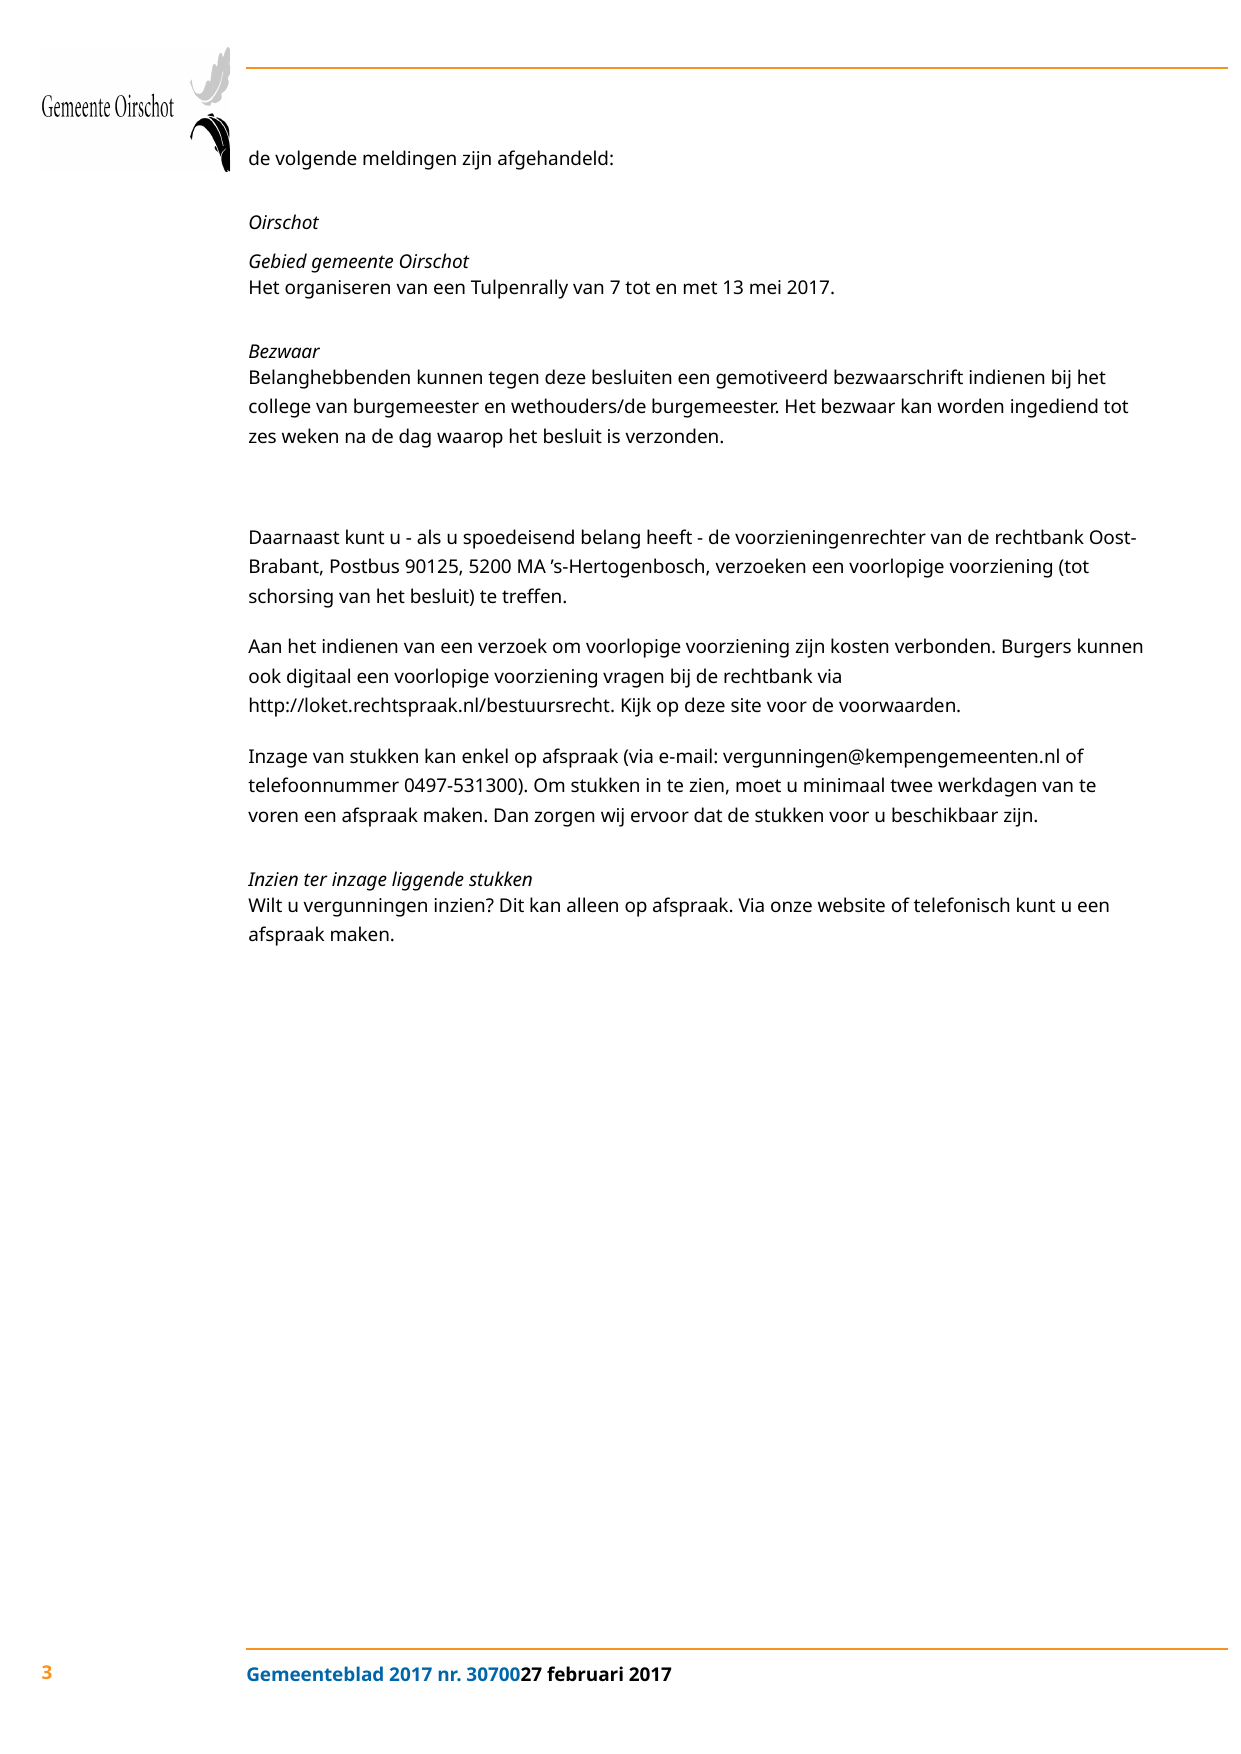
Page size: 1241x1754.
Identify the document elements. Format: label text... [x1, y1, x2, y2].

text de volgende meldingen zijn afgehandeld: [248, 145, 1152, 171]
text Inzage van stukken kan enkel op afspraak (via e-mail: vergunningen@kempengemeenten.nl of telefoonnummer 0497-531300). Om stukken in te zien, moet u minimaal twee werkdagen van te voren een afspraak maken. Dan zorgen wij ervoor dat de stukken voor u beschikbaar zijn. [248, 743, 1152, 828]
text Inzien ter inzage liggende stukken [248, 866, 1152, 892]
text Bezwaar [248, 338, 1152, 364]
text Gebied gemeente Oirschot [248, 248, 1152, 274]
text Het organiseren van een Tulpenrally van 7 tot en met 13 mei 2017. [248, 274, 1152, 300]
text Daarnaast kunt u - als u spoedeisend belang heeft - de voorzieningenrechter van de rechtbank Oost-Brabant, Postbus 90125, 5200 MA ’s-Hertogenbosch, verzoeken een voorlopige voorziening (tot schorsing van het besluit) te treffen. [248, 524, 1152, 609]
text Wilt u vergunningen inzien? Dit kan alleen op afspraak. Via onze website of telefonisch kunt u een afspraak maken. [248, 892, 1152, 947]
picture [41, 47, 231, 172]
text Oirschot [248, 209, 1152, 235]
text Belanghebbenden kunnen tegen deze besluiten een gemotiveerd bezwaarschrift indienen bij het college van burgemeester en wethouders/de burgemeester. Het bezwaar kan worden ingediend tot zes weken na de dag waarop het besluit is verzonden. [248, 364, 1152, 449]
text Aan het indienen van een verzoek om voorlopige voorziening zijn kosten verbonden. Burgers kunnen ook digitaal een voorlopige voorziening vragen bij de rechtbank via http://loket.rechtspraak.nl/bestuursrecht. Kijk op deze site voor de voorwaarden. [248, 633, 1152, 718]
